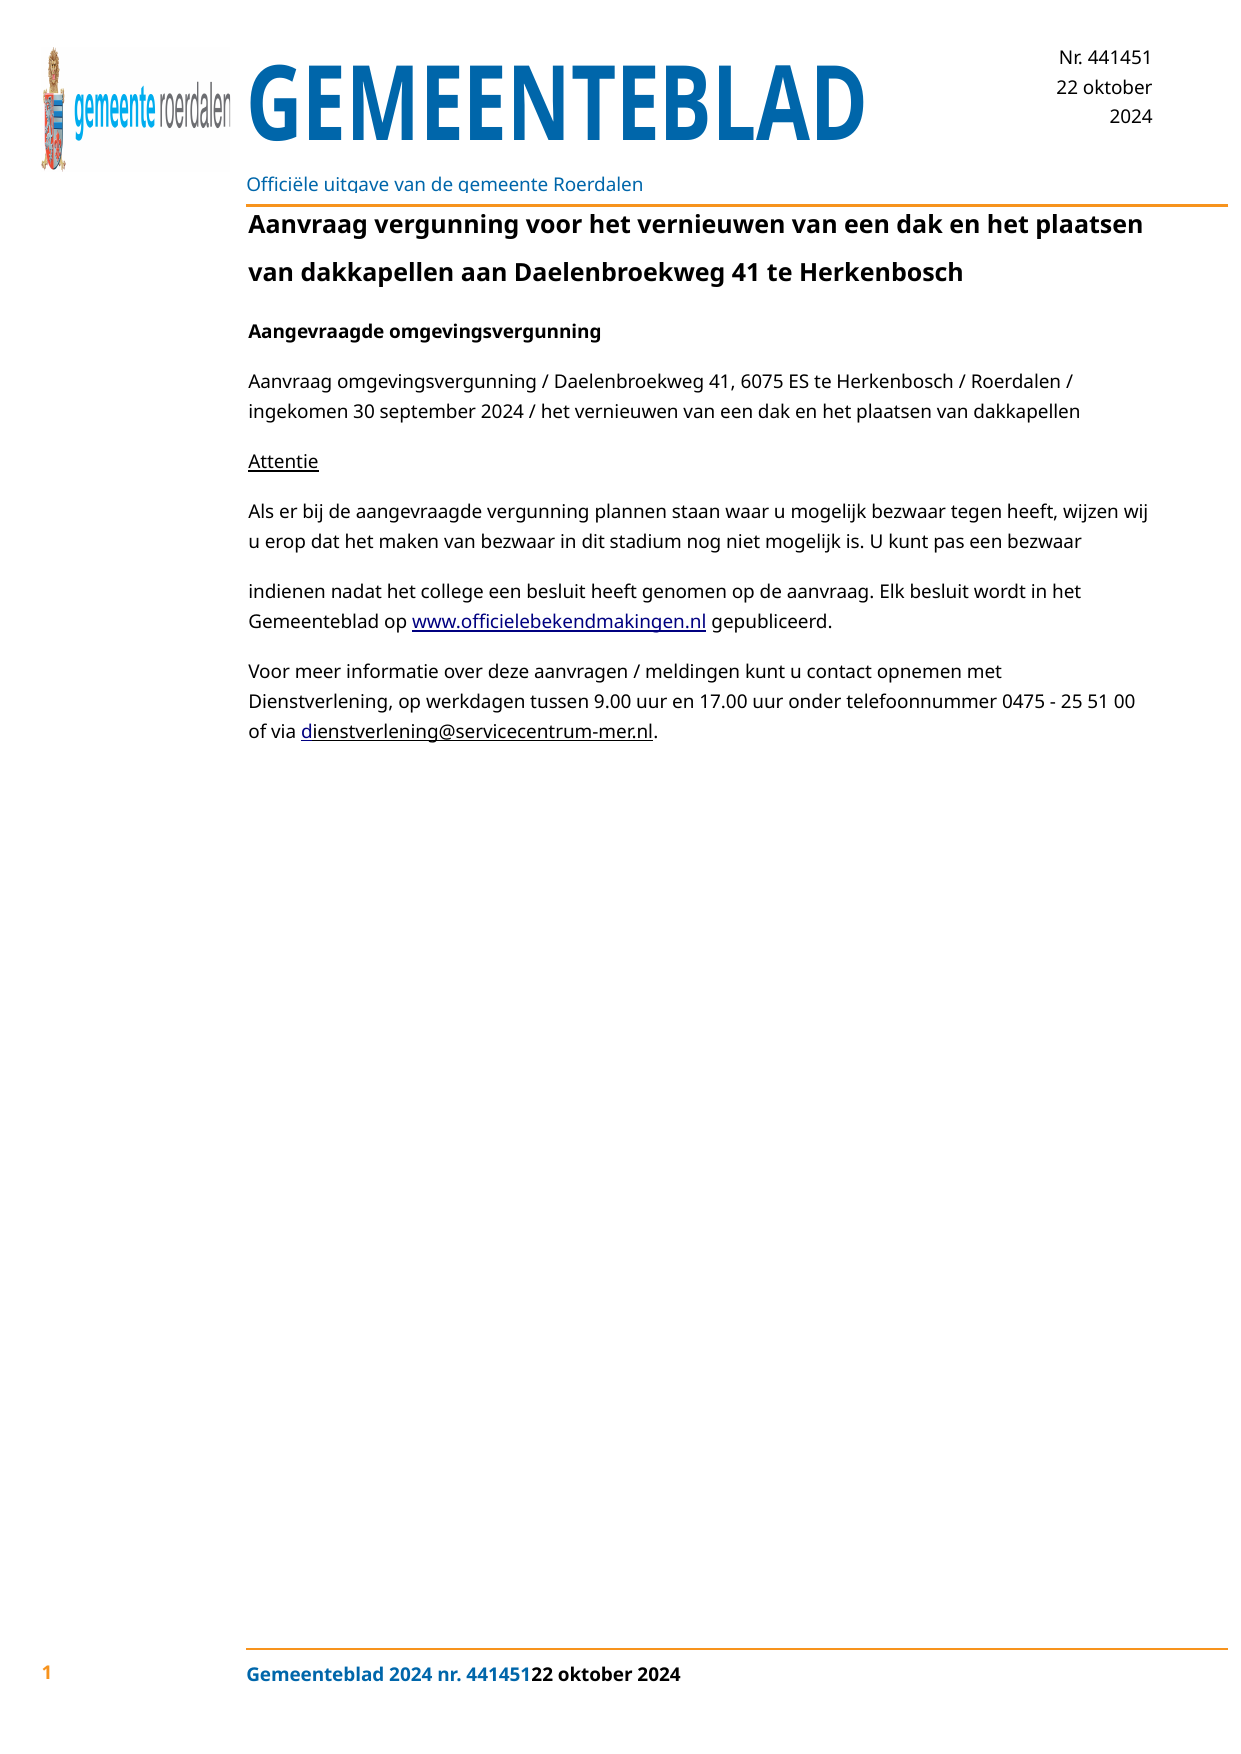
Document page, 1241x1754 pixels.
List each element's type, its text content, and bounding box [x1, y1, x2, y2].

text indienen nadat het college een besluit heeft genomen op de aanvraag. Elk besluit wordt in het Gemeenteblad op www.officielebekendmakingen.nl gepubliceerd. [248, 579, 1152, 634]
text Attentie [248, 448, 1152, 474]
text Aanvraag omgevingsvergunning / Daelenbroekweg 41, 6075 ES te Herkenbosch / Roerdalen / ingekomen 30 september 2024 / het vernieuwen van een dak en het plaatsen van dakkapellen [248, 368, 1152, 424]
text Als er bij de aangevraagde vergunning plannen staan waar u mogelijk bezwaar tegen heeft, wijzen wij u erop dat het maken van bezwaar in dit stadium nog niet mogelijk is. U kunt pas een bezwaar [248, 499, 1152, 554]
text Voor meer informatie over deze aanvragen / meldingen kunt u contact opnemen met Dienstverlening, op werkdagen tussen 9.00 uur en 17.00 uur onder telefoonnummer 0475 - 25 51 00 of via dienstverlening@servicecentrum-mer.nl. [248, 659, 1152, 744]
text Aanvraag vergunning voor het vernieuwen van een dak en het plaatsen van dakkapellen aan Daelenbroekweg 41 te Herkenbosch [248, 207, 1152, 288]
picture [41, 47, 231, 172]
text Aangevraagde omgevingsvergunning [248, 318, 1152, 344]
